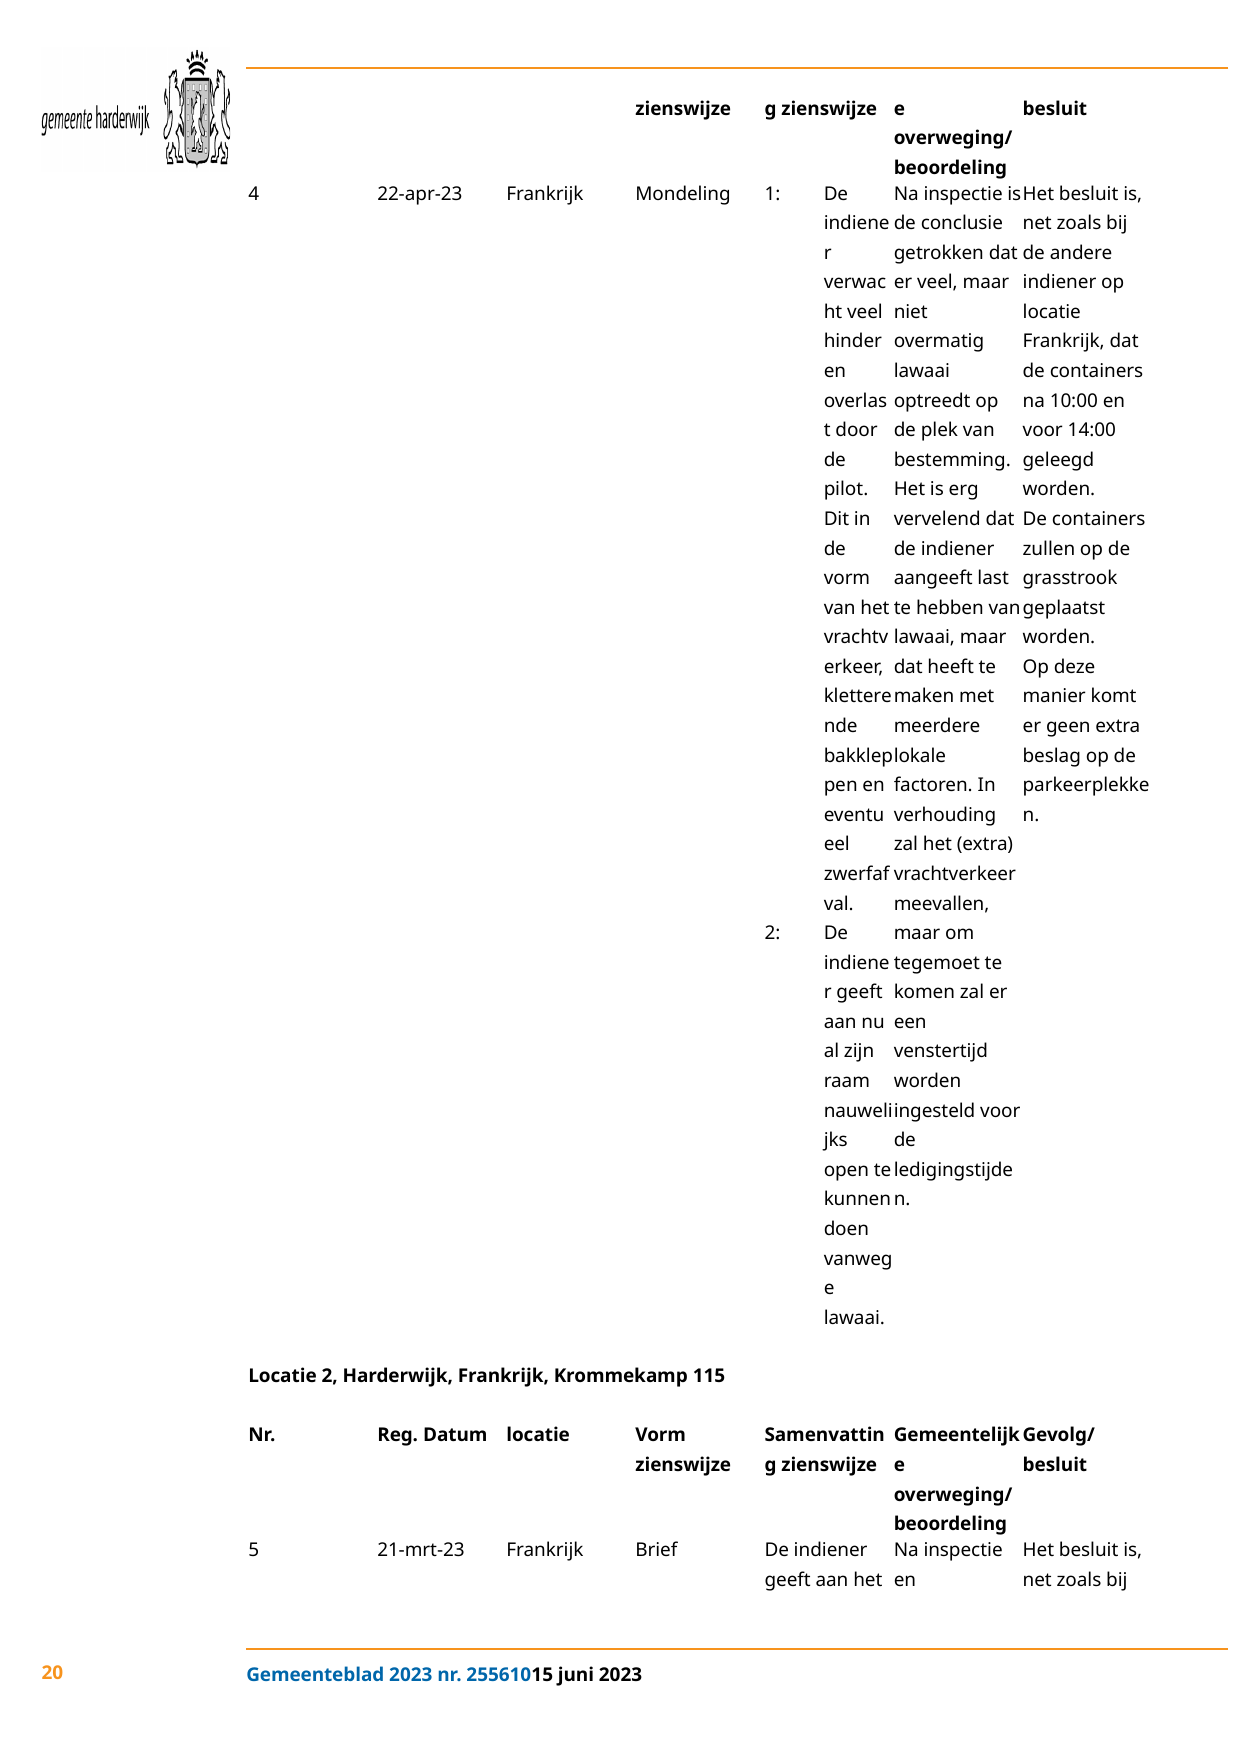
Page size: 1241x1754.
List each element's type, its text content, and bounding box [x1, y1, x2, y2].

table_cell 4 [248, 180, 377, 1329]
table_header [506, 95, 635, 180]
table_header [248, 95, 377, 180]
table_cell De indiener verwacht veel hinder en overlast door de pilot. Dit in de vorm van het vrachtverkeer, kletterende bakkleppen en eventueel zwerfafval. De indiener geeft aan nu al zijn raam nauwelijks open te kunnen doen vanwege lawaai. [764, 180, 893, 1329]
table_cell 5 [248, 1536, 377, 1591]
table_cell Frankrijk [506, 1536, 635, 1591]
table_cell Frankrijk [506, 180, 635, 1329]
table_header Nr. [248, 1422, 377, 1536]
table_header Gevolg/ besluit [1023, 1422, 1152, 1536]
table_header Samenvatting zienswijze [764, 1422, 893, 1536]
table_header Vorm zienswijze [635, 1422, 764, 1536]
table_cell Het besluit is, net zoals bij [1023, 1536, 1152, 1591]
table_header e overweging/ beoordeling [894, 95, 1022, 180]
table_header besluit [1023, 95, 1152, 180]
picture [41, 47, 231, 172]
table_header [377, 95, 506, 180]
text Locatie 2, Harderwijk, Frankrijk, Krommekamp 115 [248, 1362, 1152, 1388]
table_cell Na inspectie is de conclusie getrokken dat er veel, maar niet overmatig lawaai optreedt op de plek van bestemming. Het is erg vervelend dat de indiener aangeeft last te hebben van lawaai, maar dat heeft te maken met meerdere lokale factoren. In verhouding zal het (extra) vrachtverkeer meevallen, maar om tegemoet te komen zal er een venstertijd worden ingesteld voor de ledigingstijden. [894, 180, 1022, 1329]
table_header zienswijze [635, 95, 764, 180]
table_cell De indiener geeft aan het [764, 1536, 893, 1591]
table_cell 21-mrt-23 [377, 1536, 506, 1591]
table_header locatie [506, 1422, 635, 1536]
table_cell Mondeling [635, 180, 764, 1329]
table_cell Brief [635, 1536, 764, 1591]
table_header Reg. Datum [377, 1422, 506, 1536]
table_header Gemeentelijke overweging/ beoordeling [894, 1422, 1022, 1536]
table_header g zienswijze [764, 95, 893, 180]
table_cell 22-apr-23 [377, 180, 506, 1329]
table_cell Na inspectie en [894, 1536, 1022, 1591]
table_cell Het besluit is, net zoals bij de andere indiener op locatie Frankrijk, dat de containers na 10:00 en voor 14:00 geleegd worden. De containers zullen op de grasstrook geplaatst worden. Op deze manier komt er geen extra beslag op de parkeerplekken. [1023, 180, 1152, 1329]
